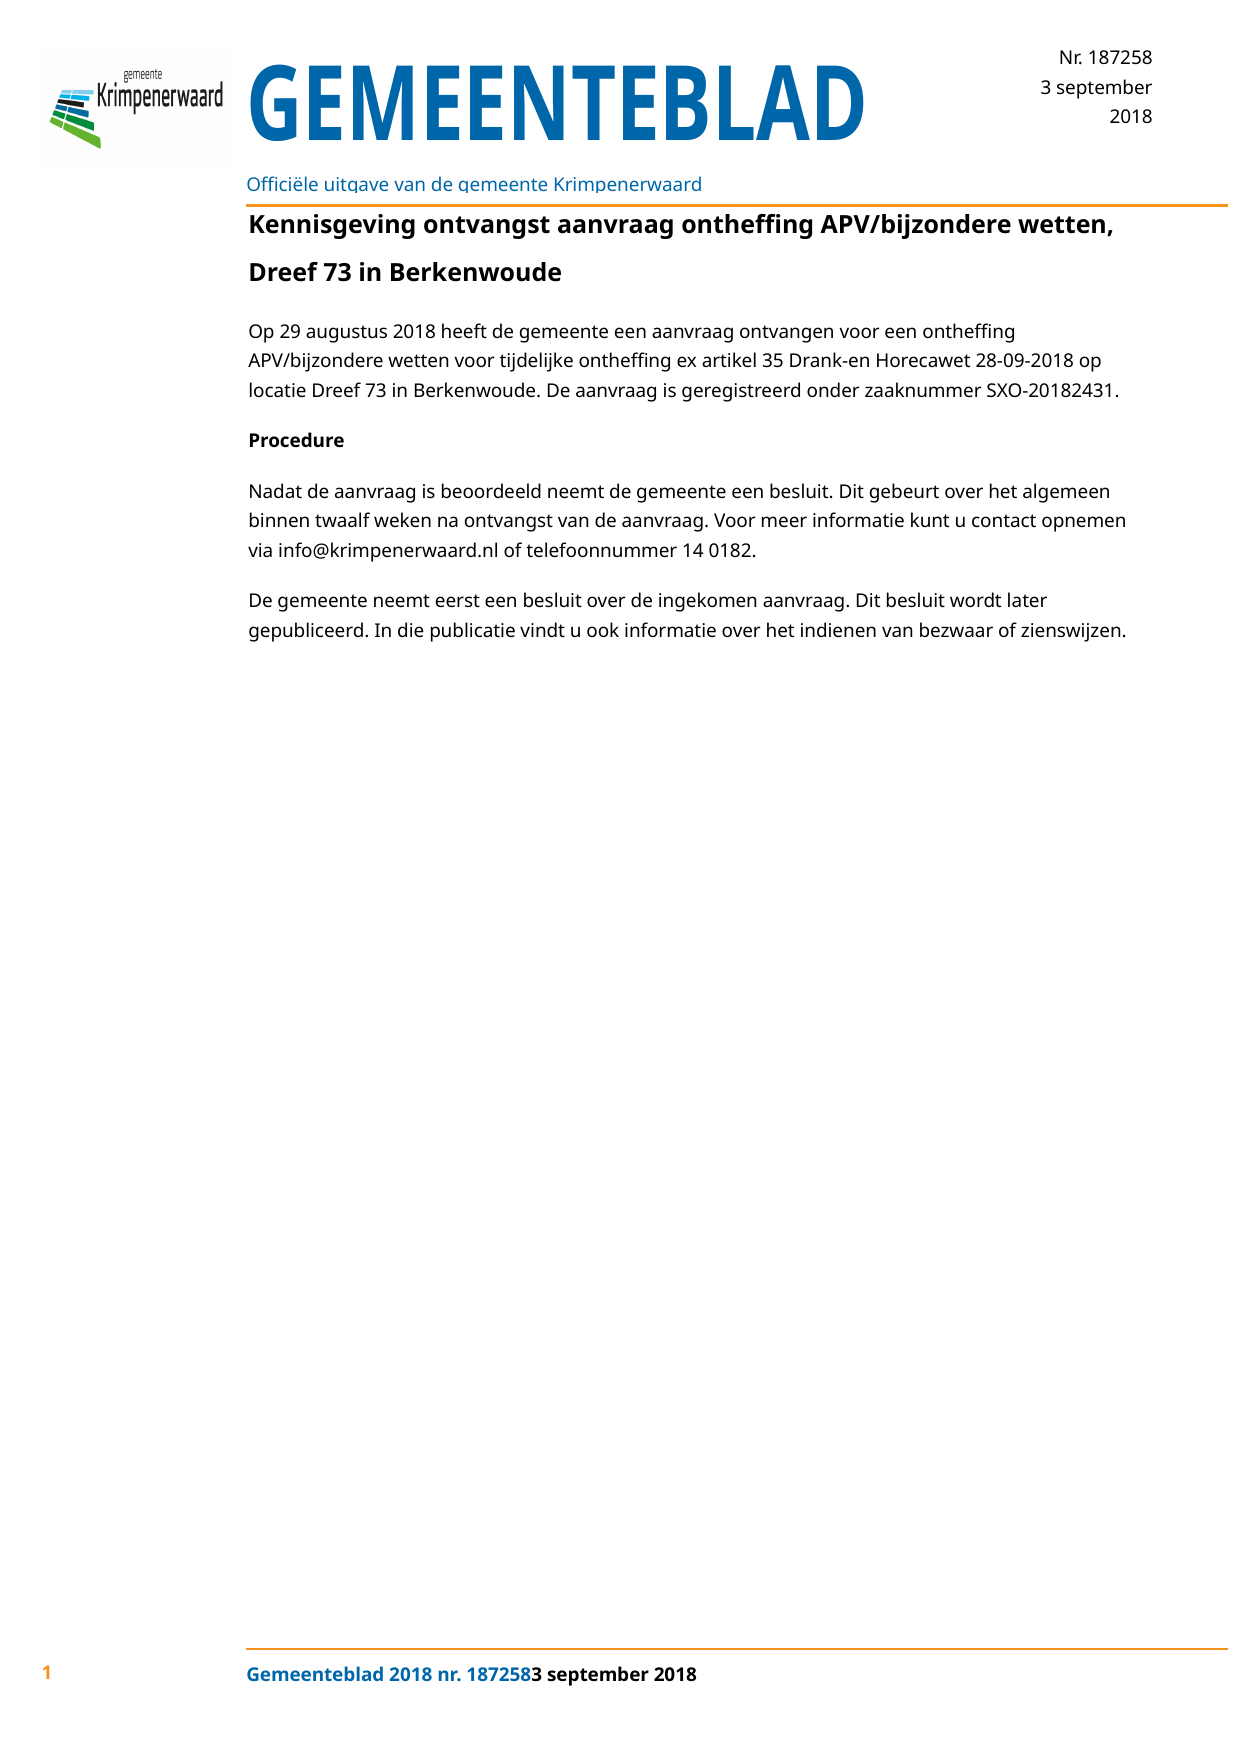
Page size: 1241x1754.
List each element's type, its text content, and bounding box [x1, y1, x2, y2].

text Kennisgeving ontvangst aanvraag ontheffing APV/bijzondere wetten, Dreef 73 in Berkenwoude [248, 207, 1152, 288]
text De gemeente neemt eerst een besluit over de ingekomen aanvraag. Dit besluit wordt later gepubliceerd. In die publicatie vindt u ook informatie over het indienen van bezwaar of zienswijzen. [248, 587, 1152, 643]
text Nadat de aanvraag is beoordeeld neemt de gemeente een besluit. Dit gebeurt over het algemeen binnen twaalf weken na ontvangst van de aanvraag. Voor meer informatie kunt u contact opnemen via info@krimpenerwaard.nl of telefoonnummer 14 0182. [248, 478, 1152, 563]
picture [41, 47, 231, 172]
text Procedure [248, 427, 1152, 453]
text Op 29 augustus 2018 heeft de gemeente een aanvraag ontvangen voor een ontheffing APV/bijzondere wetten voor tijdelijke ontheffing ex artikel 35 Drank-en Horecawet 28-09-2018 op locatie Dreef 73 in Berkenwoude. De aanvraag is geregistreerd onder zaaknummer SXO-20182431. [248, 318, 1152, 403]
